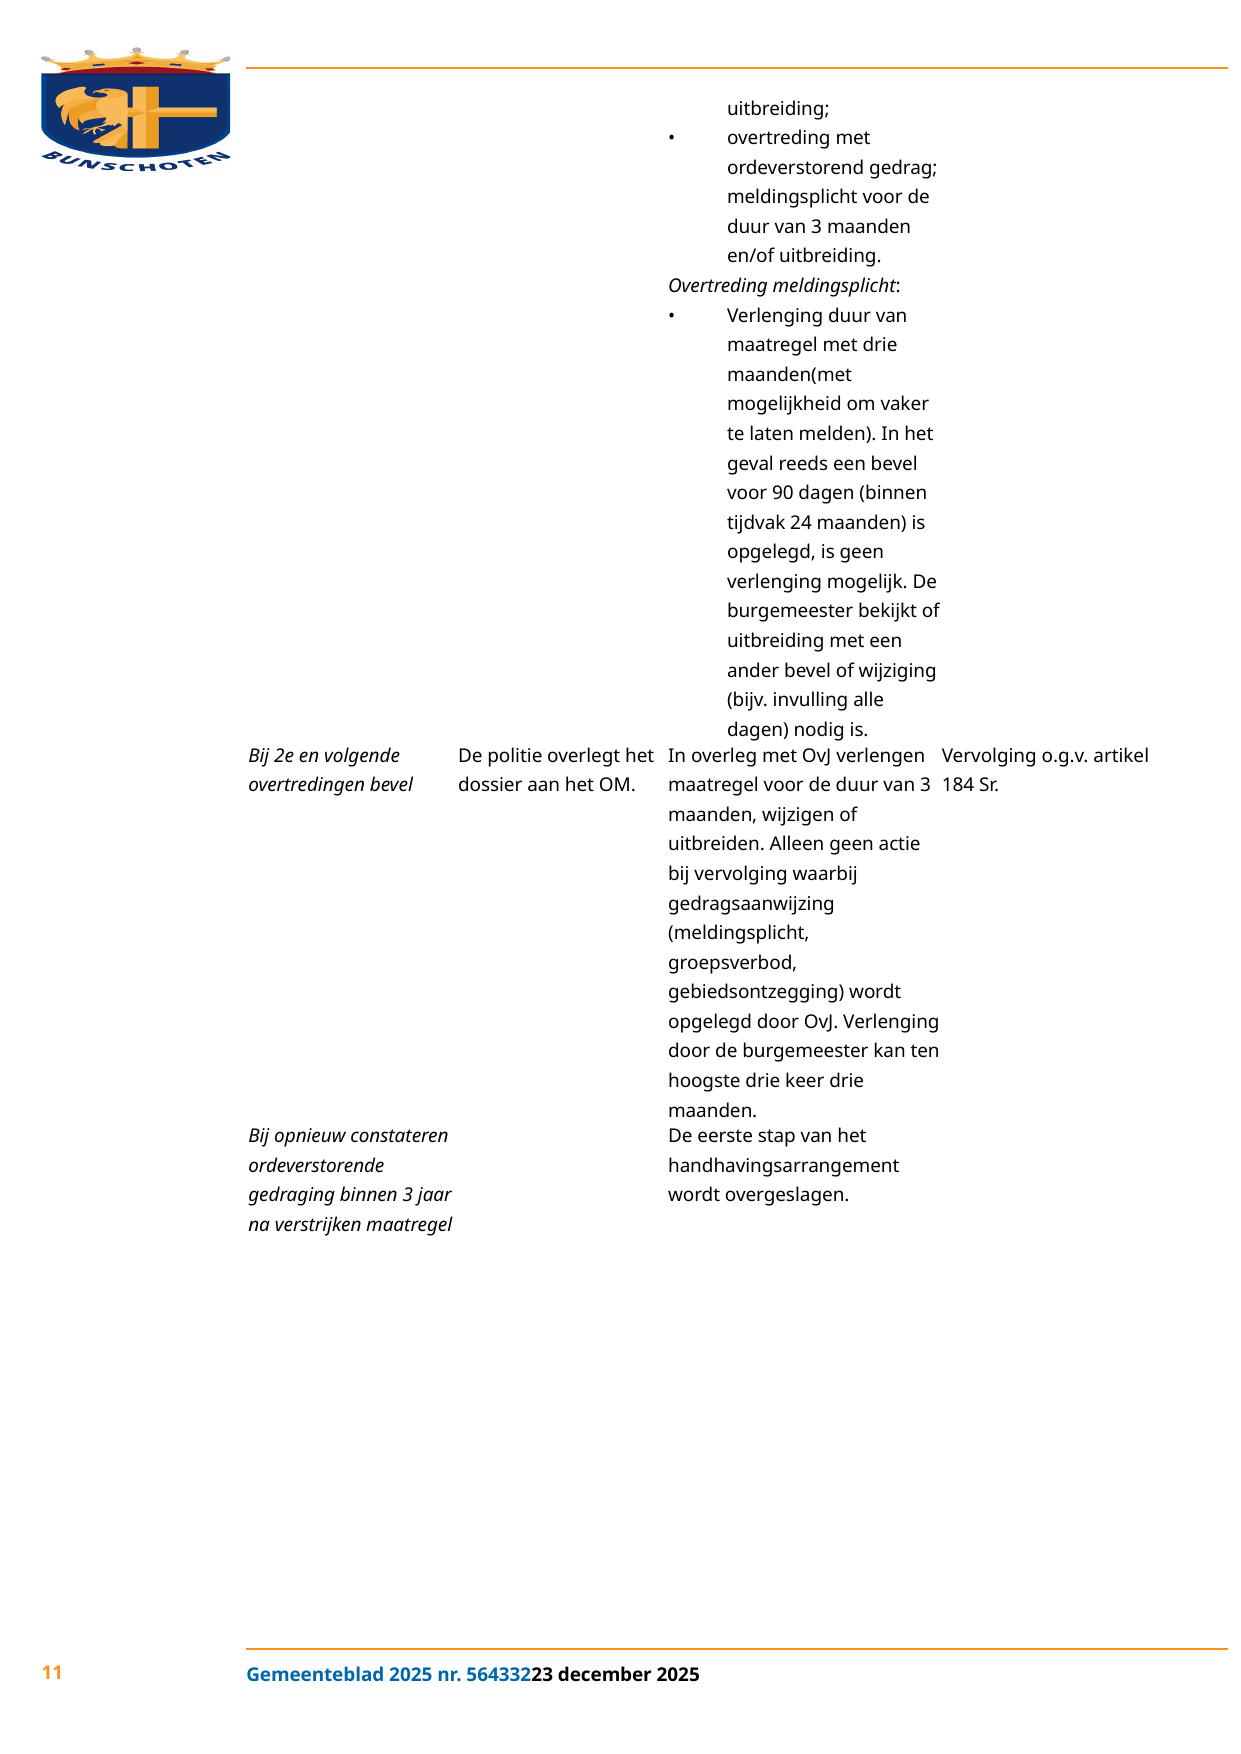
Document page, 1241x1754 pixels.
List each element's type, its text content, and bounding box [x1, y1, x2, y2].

table_cell In overleg met OvJ verlengen maatregel voor de duur van 3 maanden, wijzigen of uitbreiden. Alleen geen actie bij vervolging waarbij gedragsaanwijzing (meldingsplicht, groepsverbod, gebiedsontzegging) wordt opgelegd door OvJ. Verlenging door de burgemeester kan ten hoogste drie keer drie maanden. [668, 742, 942, 1122]
table_cell [458, 95, 668, 742]
table_cell Bij opnieuw constateren ordeverstorende gedraging binnen 3 jaar na verstrijken maatregel [248, 1123, 458, 1237]
table_cell [942, 95, 1152, 742]
table_cell De eerste stap van het handhavingsarrangement wordt overgeslagen. [668, 1123, 942, 1237]
table_cell [942, 1123, 1152, 1237]
table_cell Vervolging o.g.v. artikel 184 Sr. [942, 742, 1152, 1122]
table_cell uitbreiding; overtreding met ordeverstorend gedrag; meldingsplicht voor de duur van 3 maanden en/of uitbreiding. Overtreding meldingsplicht: Verlenging duur van maatregel met drie maanden(met mogelijkheid om vaker te laten melden). In het geval reeds een bevel voor 90 dagen (binnen tijdvak 24 maanden) is opgelegd, is geen verlenging mogelijk. De burgemeester bekijkt of uitbreiding met een ander bevel of wijziging (bijv. invulling alle dagen) nodig is. [668, 95, 942, 742]
table_cell [248, 95, 458, 742]
picture [41, 47, 231, 172]
table_cell Bij 2e en volgende overtredingen bevel [248, 742, 458, 1122]
table_cell De politie overlegt het dossier aan het OM. [458, 742, 668, 1122]
table_cell [458, 1123, 668, 1237]
